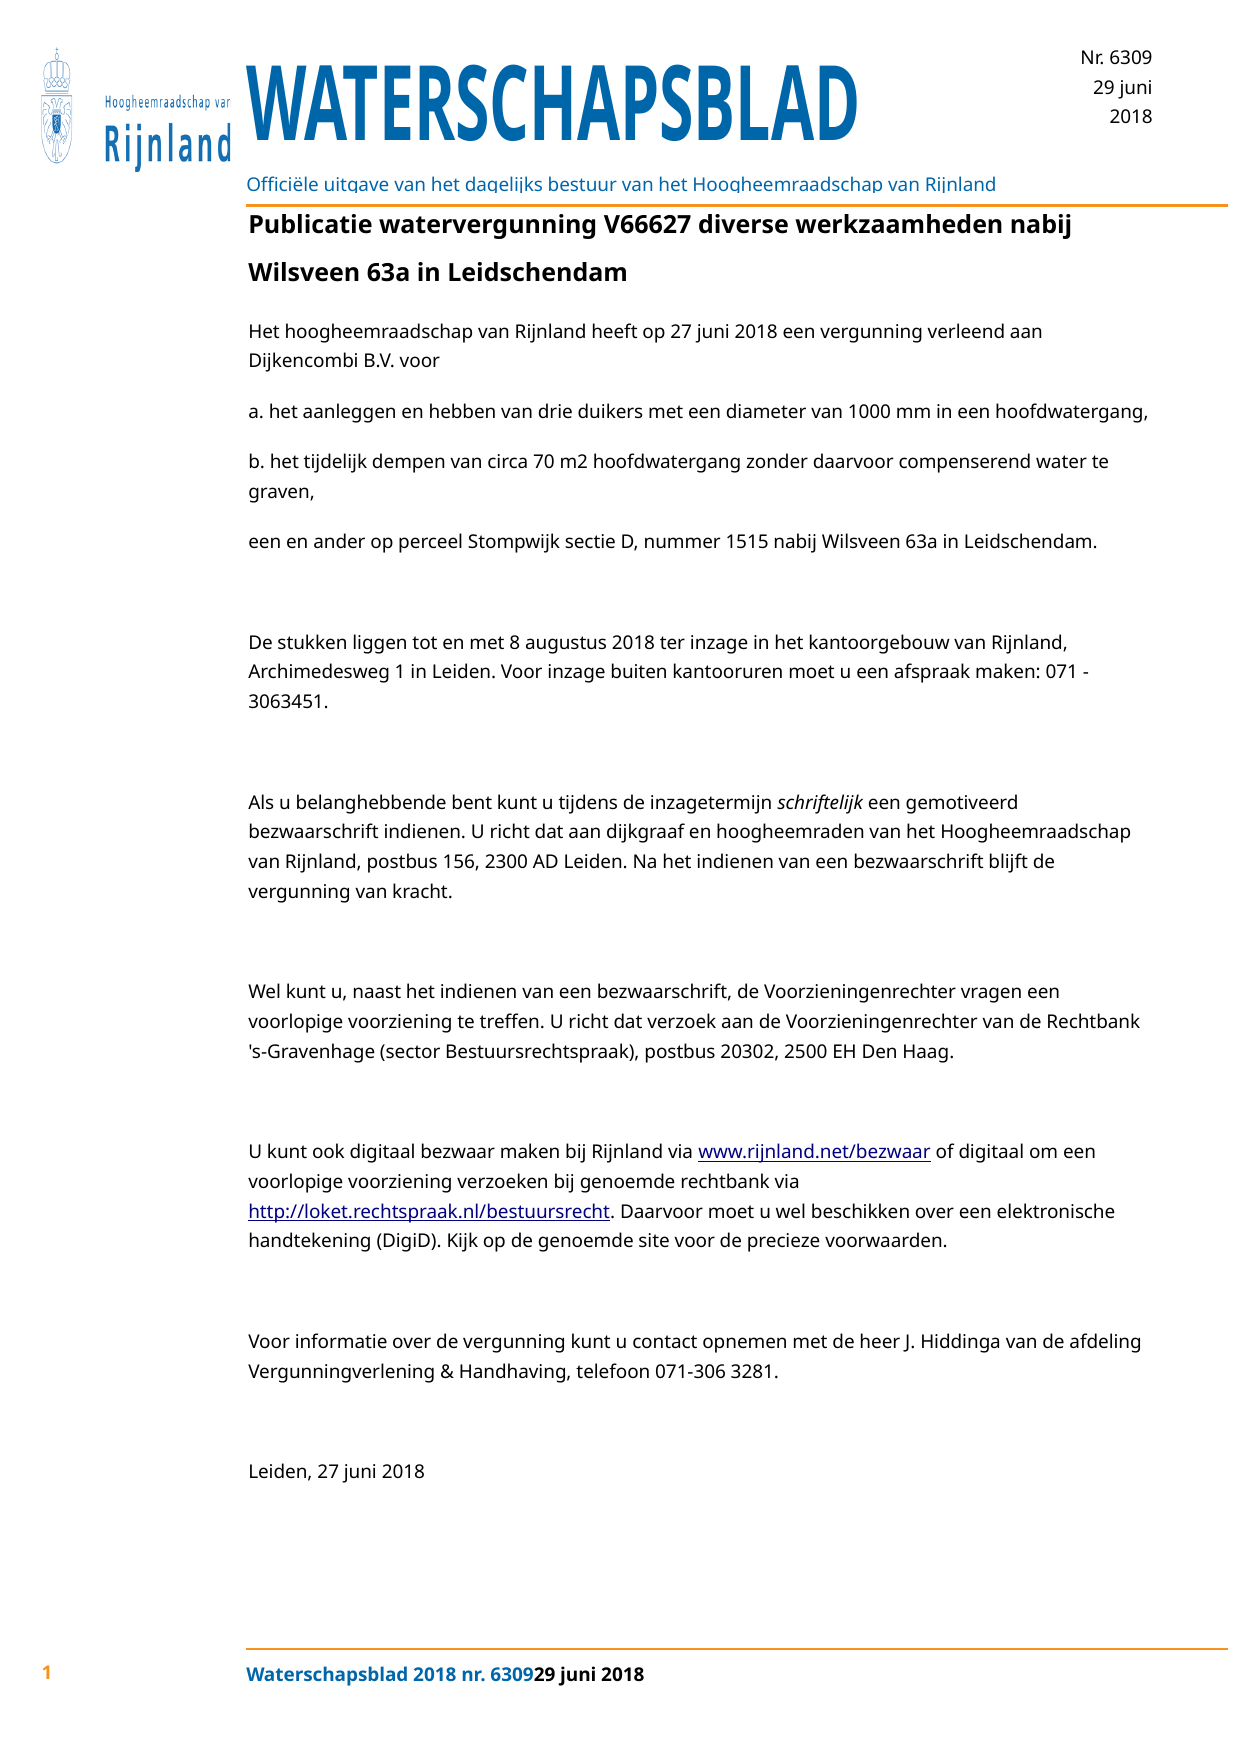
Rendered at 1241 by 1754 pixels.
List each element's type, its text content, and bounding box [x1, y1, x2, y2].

text U kunt ook digitaal bezwaar maken bij Rijnland via www.rijnland.net/bezwaar of digitaal om een voorlopige voorziening verzoeken bij genoemde rechtbank via http://loket.rechtspraak.nl/bestuursrecht. Daarvoor moet u wel beschikken over een elektronische handtekening (DigiD). Kijk op de genoemde site voor de precieze voorwaarden. [248, 1139, 1152, 1253]
text De stukken liggen tot en met 8 augustus 2018 ter inzage in het kantoorgebouw van Rijnland, Archimedesweg 1 in Leiden. Voor inzage buiten kantooruren moet u een afspraak maken: 071 - 3063451. [248, 629, 1152, 714]
text Voor informatie over de vergunning kunt u contact opnemen met de heer J. Hiddinga van de afdeling Vergunningverlening & Handhaving, telefoon 071-306 3281. [248, 1328, 1152, 1384]
text Het hoogheemraadschap van Rijnland heeft op 27 juni 2018 een vergunning verleend aan Dijkencombi B.V. voor [248, 318, 1152, 373]
text a. het aanleggen en hebben van drie duikers met een diameter van 1000 mm in een hoofdwatergang, [248, 398, 1152, 424]
picture [41, 47, 231, 172]
text Leiden, 27 juni 2018 [248, 1459, 1152, 1484]
text Publicatie watervergunning V66627 diverse werkzaamheden nabij Wilsveen 63a in Leidschendam [248, 207, 1152, 288]
text Wel kunt u, naast het indienen van een bezwaarschrift, de Voorzieningenrechter vragen een voorlopige voorziening te treffen. U richt dat verzoek aan de Voorzieningenrechter van de Rechtbank 's-Gravenhage (sector Bestuursrechtspraak), postbus 20302, 2500 EH Den Haag. [248, 979, 1152, 1064]
text een en ander op perceel Stompwijk sectie D, nummer 1515 nabij Wilsveen 63a in Leidschendam. [248, 528, 1152, 554]
text b. het tijdelijk dempen van circa 70 m2 hoofdwatergang zonder daarvoor compenserend water te graven, [248, 448, 1152, 504]
text Als u belanghebbende bent kunt u tijdens de inzagetermijn schriftelijk een gemotiveerd bezwaarschrift indienen. U richt dat aan dijkgraaf en hoogheemraden van het Hoogheemraadschap van Rijnland, postbus 156, 2300 AD Leiden. Na het indienen van een bezwaarschrift blijft de vergunning van kracht. [248, 789, 1152, 904]
